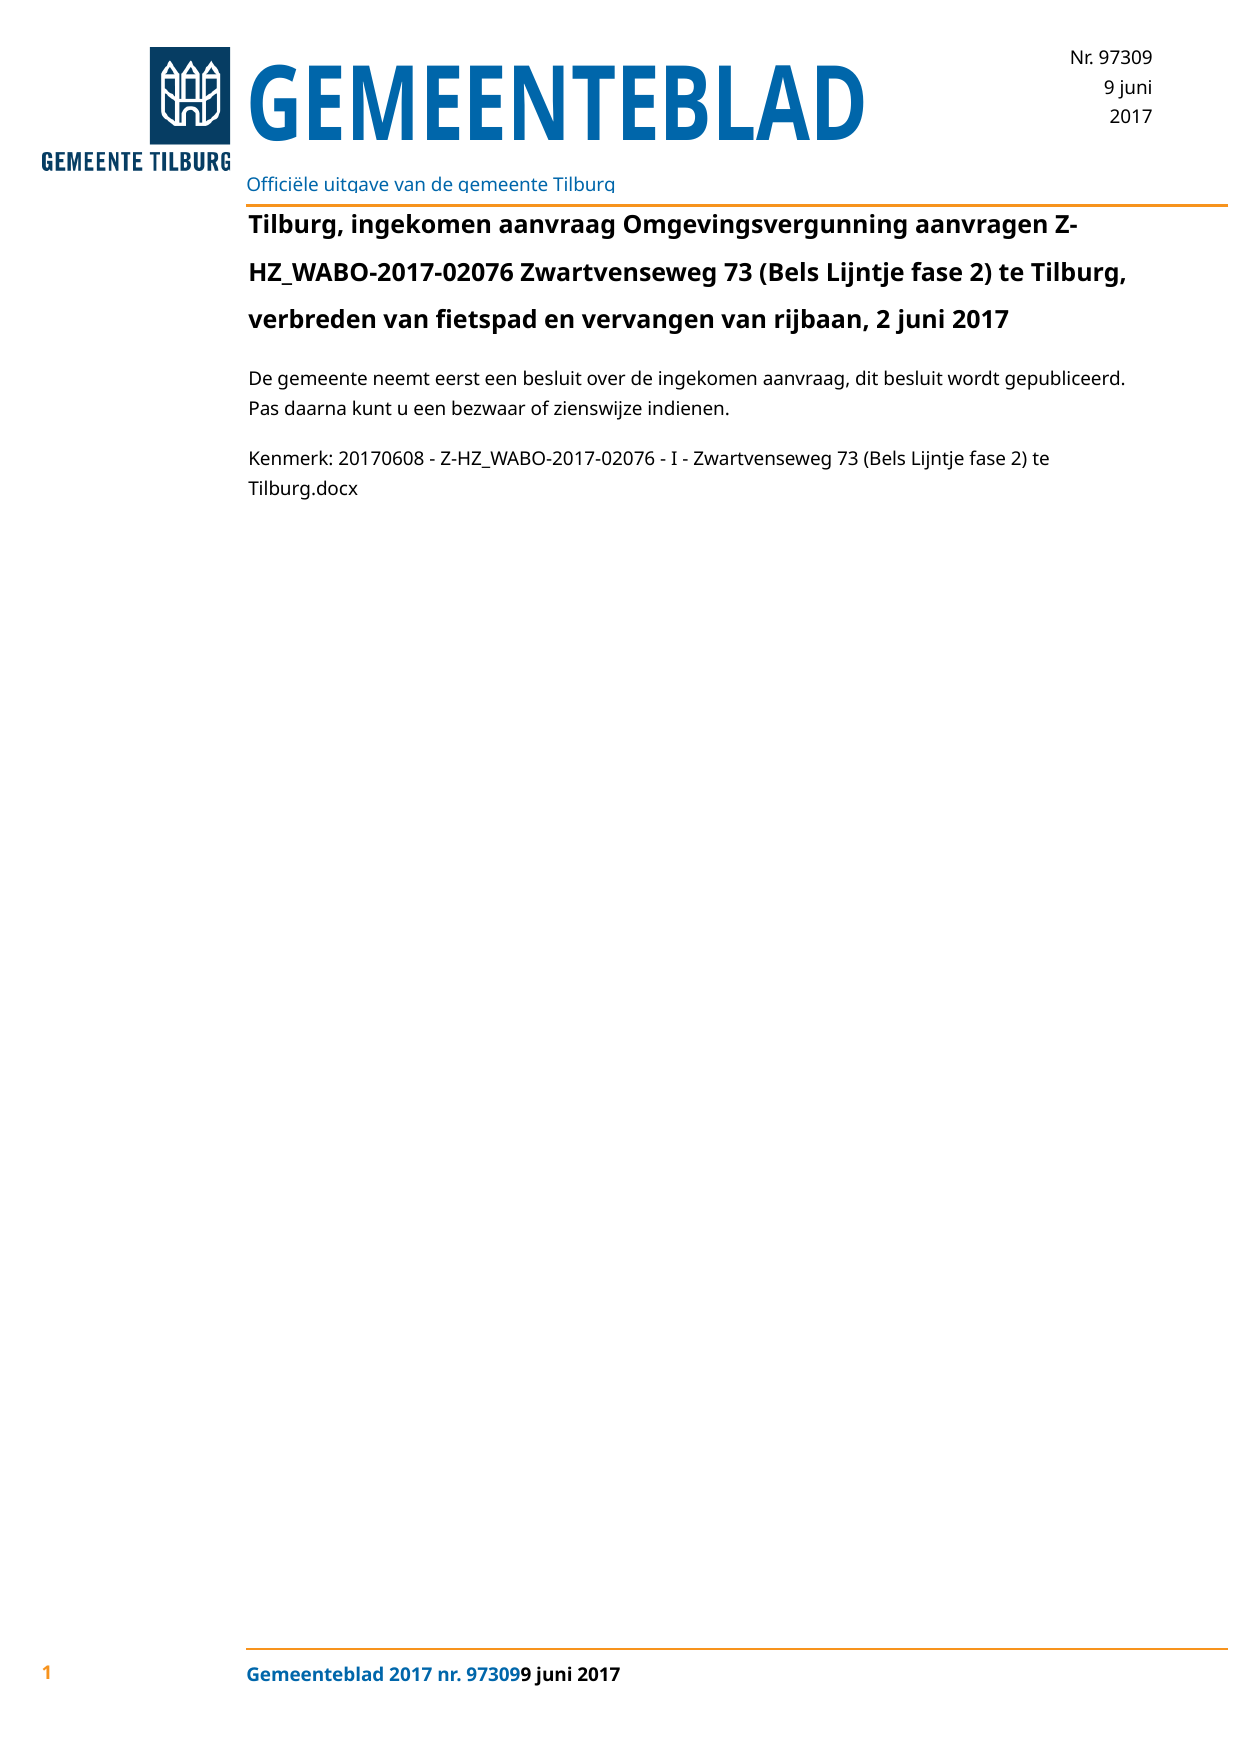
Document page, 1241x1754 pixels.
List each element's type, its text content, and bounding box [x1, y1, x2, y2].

text Kenmerk: 20170608 - Z-HZ_WABO-2017-02076 - I - Zwartvenseweg 73 (Bels Lijntje fase 2) te Tilburg.docx [248, 446, 1152, 501]
text Tilburg, ingekomen aanvraag Omgevingsvergunning aanvragen Z-HZ_WABO-2017-02076 Zwartvenseweg 73 (Bels Lijntje fase 2) te Tilburg, verbreden van fietspad en vervangen van rijbaan, 2 juni 2017 [248, 207, 1152, 336]
text De gemeente neemt eerst een besluit over de ingekomen aanvraag, dit besluit wordt gepubliceerd. Pas daarna kunt u een bezwaar of zienswijze indienen. [248, 366, 1152, 421]
picture [41, 47, 231, 172]
